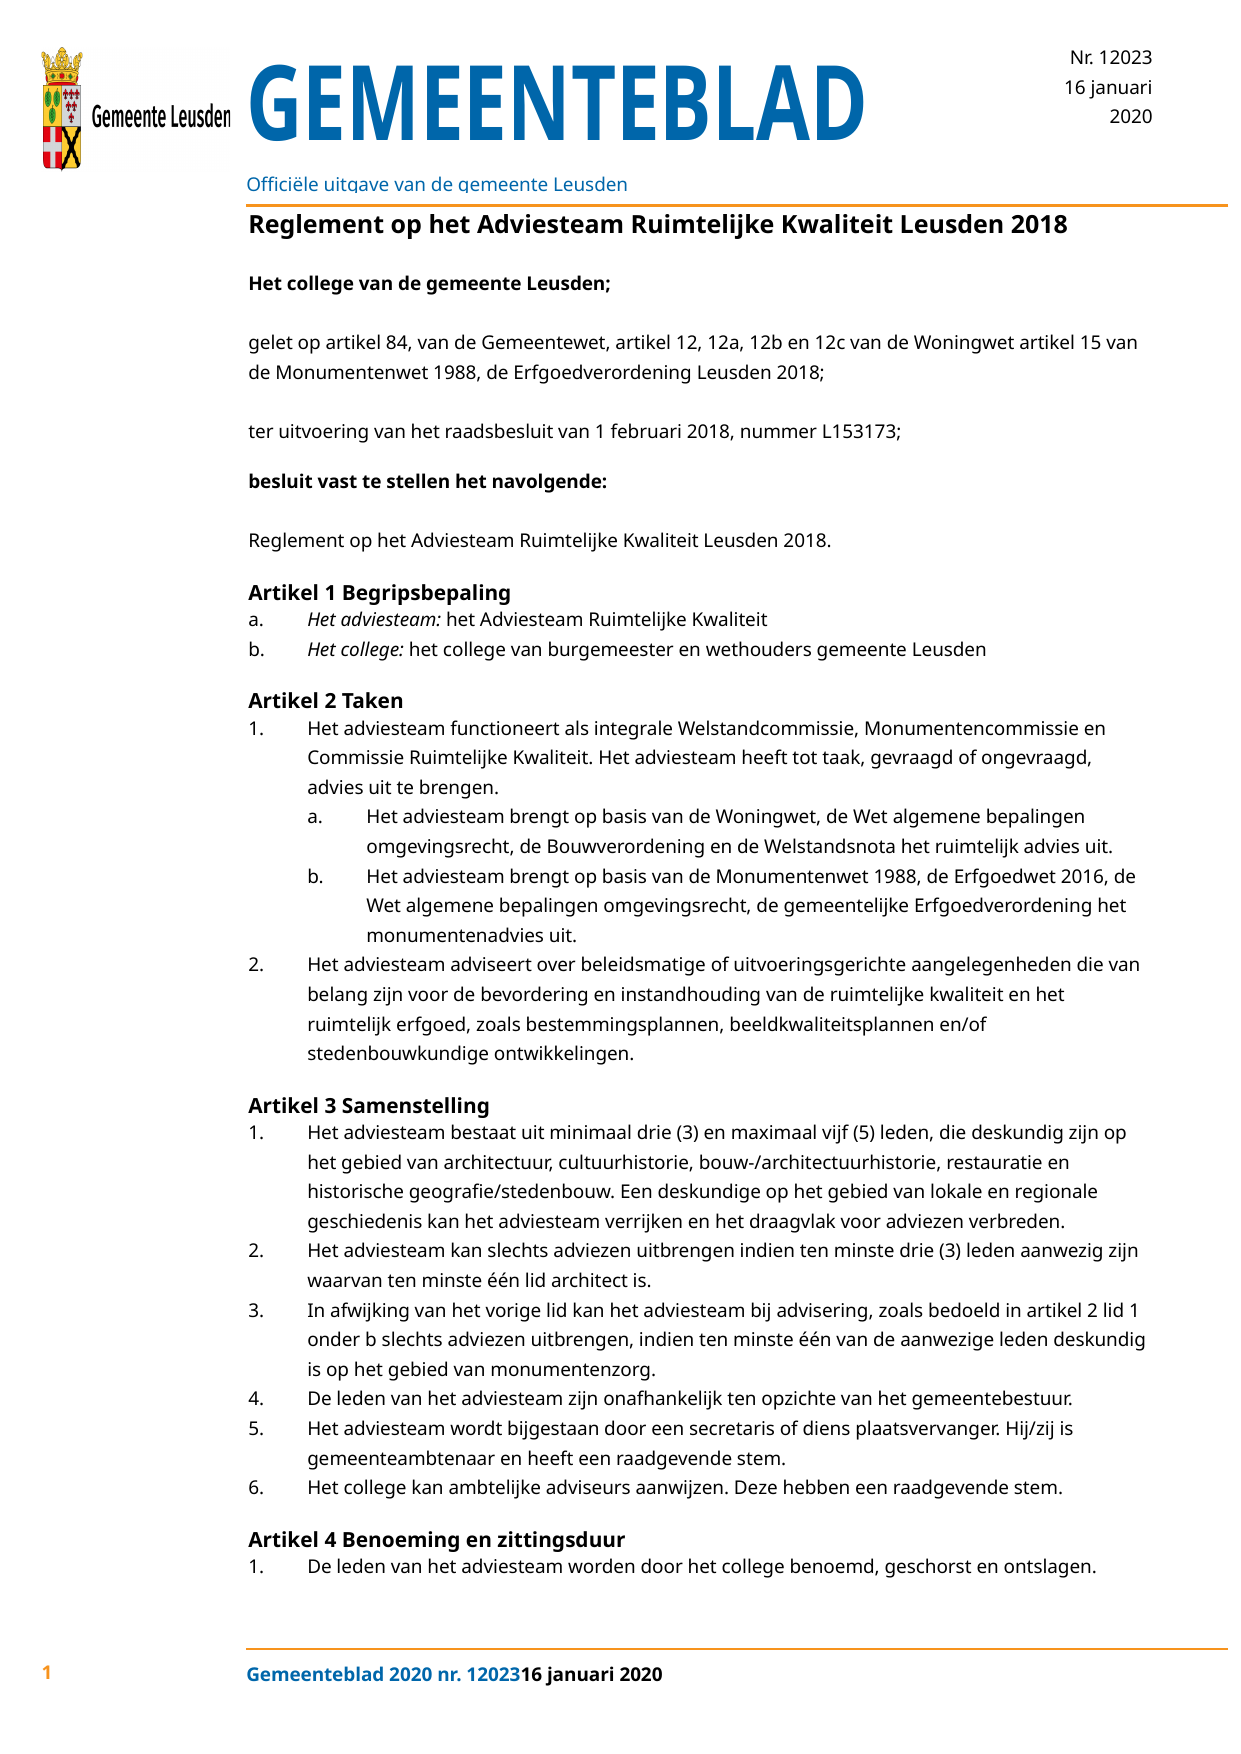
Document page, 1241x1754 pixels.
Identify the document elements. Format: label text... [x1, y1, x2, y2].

list De leden van het adviesteam worden door het college benoemd, geschorst en ontslagen. [248, 1553, 1152, 1579]
list Het adviesteam brengt op basis van de Woningwet, de Wet algemene bepalingen omgevingsrecht, de Bouwverordening en de Welstandsnota het ruimtelijk advies uit. [307, 804, 1152, 859]
list Het adviesteam: het Adviesteam Ruimtelijke Kwaliteit [248, 607, 1152, 632]
list Het adviesteam adviseert over beleidsmatige of uitvoeringsgerichte aangelegenheden die van belang zijn voor de bevordering en instandhouding van de ruimtelijke kwaliteit en het ruimtelijk erfgoed, zoals bestemmingsplannen, beeldkwaliteitsplannen en/of stedenbouwkundige ontwikkelingen. [248, 952, 1152, 1066]
list Het adviesteam functioneert als integrale Welstandcommissie, Monumentencommissie en Commissie Ruimtelijke Kwaliteit. Het adviesteam heeft tot taak, gevraagd of ongevraagd, advies uit te brengen. [248, 715, 1152, 800]
text Reglement op het Adviesteam Ruimtelijke Kwaliteit Leusden 2018 [248, 207, 1152, 241]
text Artikel 4 Benoeming en zittingsduur [248, 1525, 1152, 1553]
text Het college van de gemeente Leusden; [248, 270, 1152, 296]
text Artikel 2 Taken [248, 687, 1152, 715]
text ter uitvoering van het raadsbesluit van 1 februari 2018, nummer L153173; [248, 418, 1152, 444]
list In afwijking van het vorige lid kan het adviesteam bij advisering, zoals bedoeld in artikel 2 lid 1 onder b slechts adviezen uitbrengen, indien ten minste één van de aanwezige leden deskundig is op het gebied van monumentenzorg. [248, 1297, 1152, 1382]
picture [41, 47, 231, 172]
text gelet op artikel 84, van de Gemeentewet, artikel 12, 12a, 12b en 12c van de Woningwet artikel 15 van de Monumentenwet 1988, de Erfgoedverordening Leusden 2018; [248, 329, 1152, 385]
list Het adviesteam kan slechts adviezen uitbrengen indien ten minste drie (3) leden aanwezig zijn waarvan ten minste één lid architect is. [248, 1238, 1152, 1293]
text Reglement op het Adviesteam Ruimtelijke Kwaliteit Leusden 2018. [248, 528, 1152, 553]
list Het adviesteam wordt bijgestaan door een secretaris of diens plaatsvervanger. Hij/zij is gemeenteambtenaar en heeft een raadgevende stem. [248, 1415, 1152, 1470]
list De leden van het adviesteam zijn onafhankelijk ten opzichte van het gemeentebestuur. [248, 1386, 1152, 1411]
list Het adviesteam bestaat uit minimaal drie (3) en maximaal vijf (5) leden, die deskundig zijn op het gebied van architectuur, cultuurhistorie, bouw-/architectuurhistorie, restauratie en historische geografie/stedenbouw. Een deskundige op het gebied van lokale en regionale geschiedenis kan het adviesteam verrijken en het draagvlak voor adviezen verbreden. [248, 1119, 1152, 1234]
text Artikel 1 Begripsbepaling [248, 578, 1152, 607]
list Het college: het college van burgemeester en wethouders gemeente Leusden [248, 636, 1152, 662]
text besluit vast te stellen het navolgende: [248, 468, 1152, 494]
list Het adviesteam brengt op basis van de Monumentenwet 1988, de Erfgoedwet 2016, de Wet algemene bepalingen omgevingsrecht, de gemeentelijke Erfgoedverordening het monumentenadvies uit. [307, 863, 1152, 948]
text Artikel 3 Samenstelling [248, 1091, 1152, 1119]
list Het college kan ambtelijke adviseurs aanwijzen. Deze hebben een raadgevende stem. [248, 1474, 1152, 1500]
